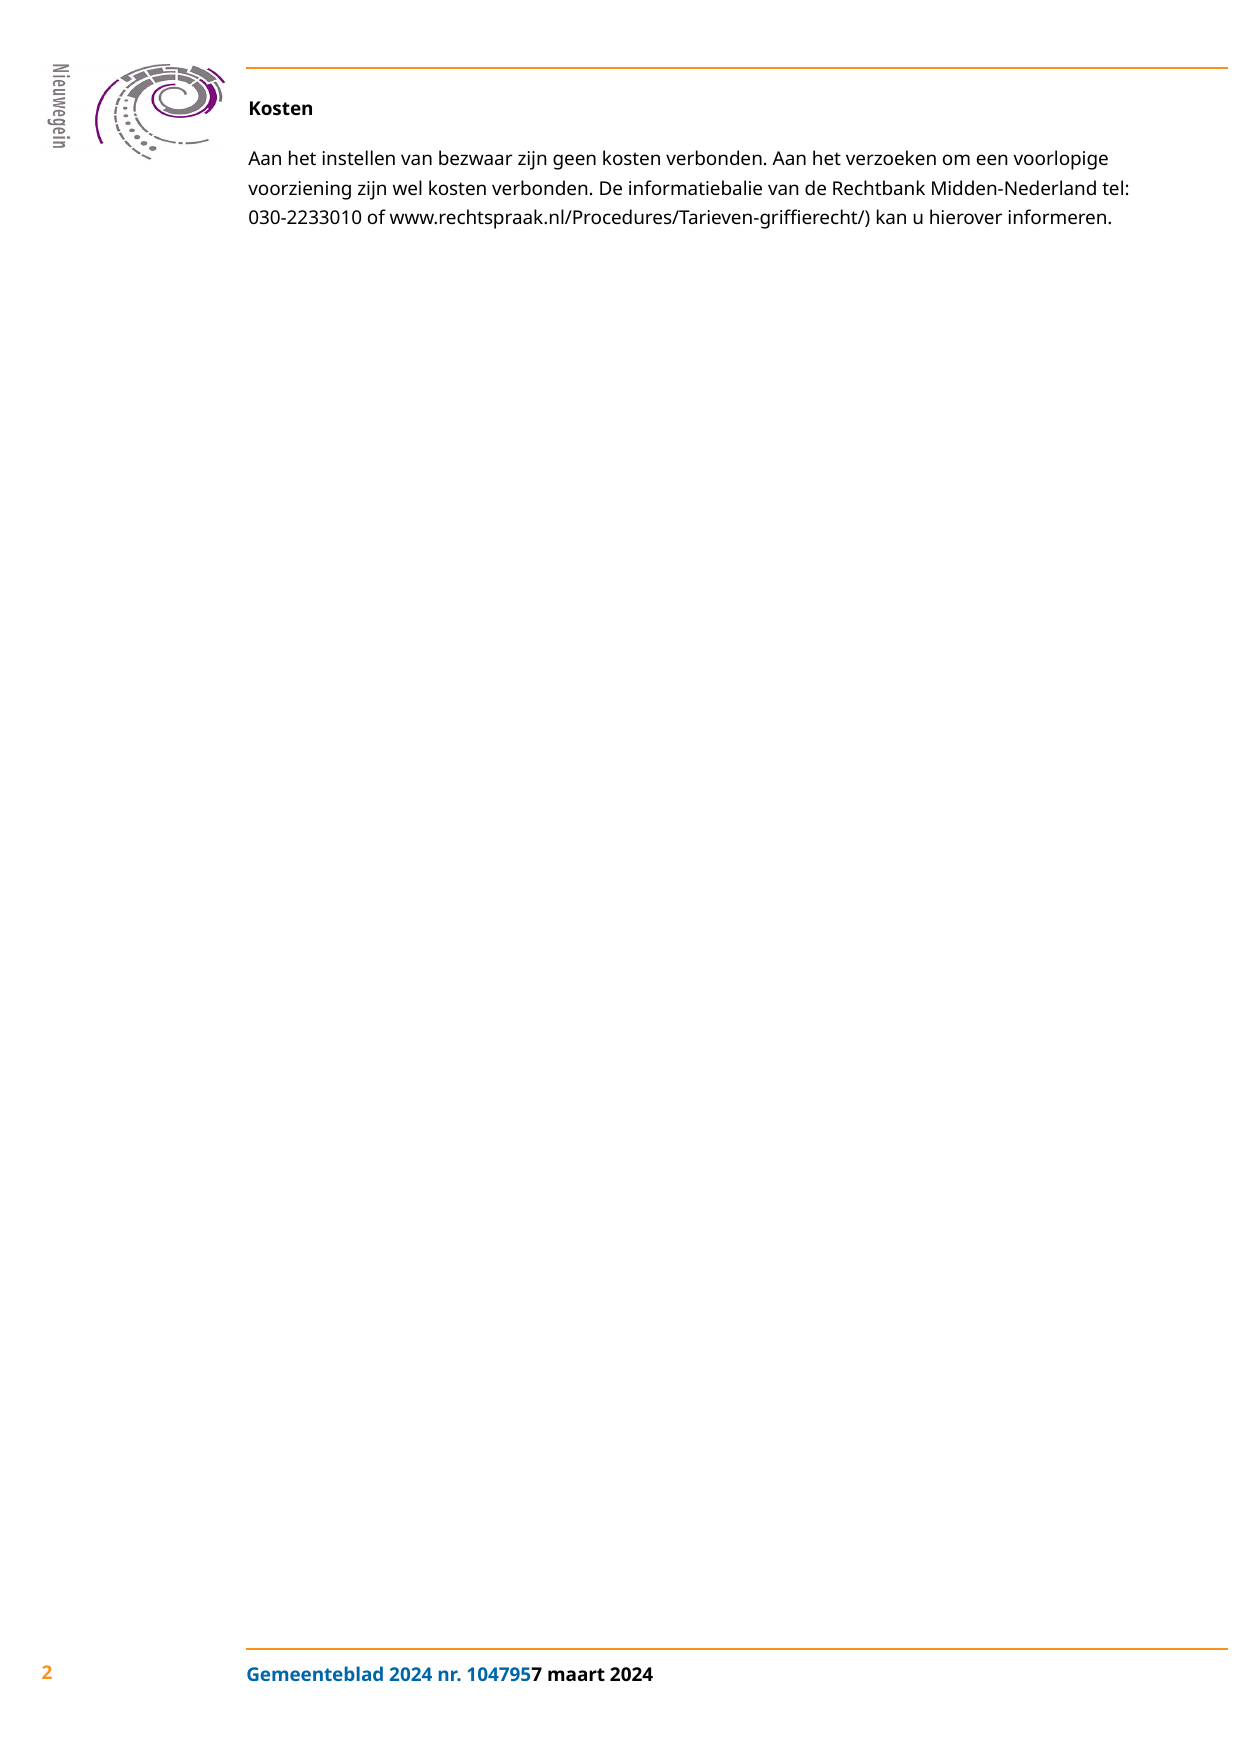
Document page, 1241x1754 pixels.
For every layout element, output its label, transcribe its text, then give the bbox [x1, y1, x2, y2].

text Aan het instellen van bezwaar zijn geen kosten verbonden. Aan het verzoeken om een voorlopige voorziening zijn wel kosten verbonden. De informatiebalie van de Rechtbank Midden-Nederland tel: 030-2233010 of www.rechtspraak.nl/Procedures/Tarieven-griffierecht/) kan u hierover informeren. [248, 145, 1152, 230]
text Kosten [248, 95, 1152, 121]
picture [41, 47, 231, 172]
